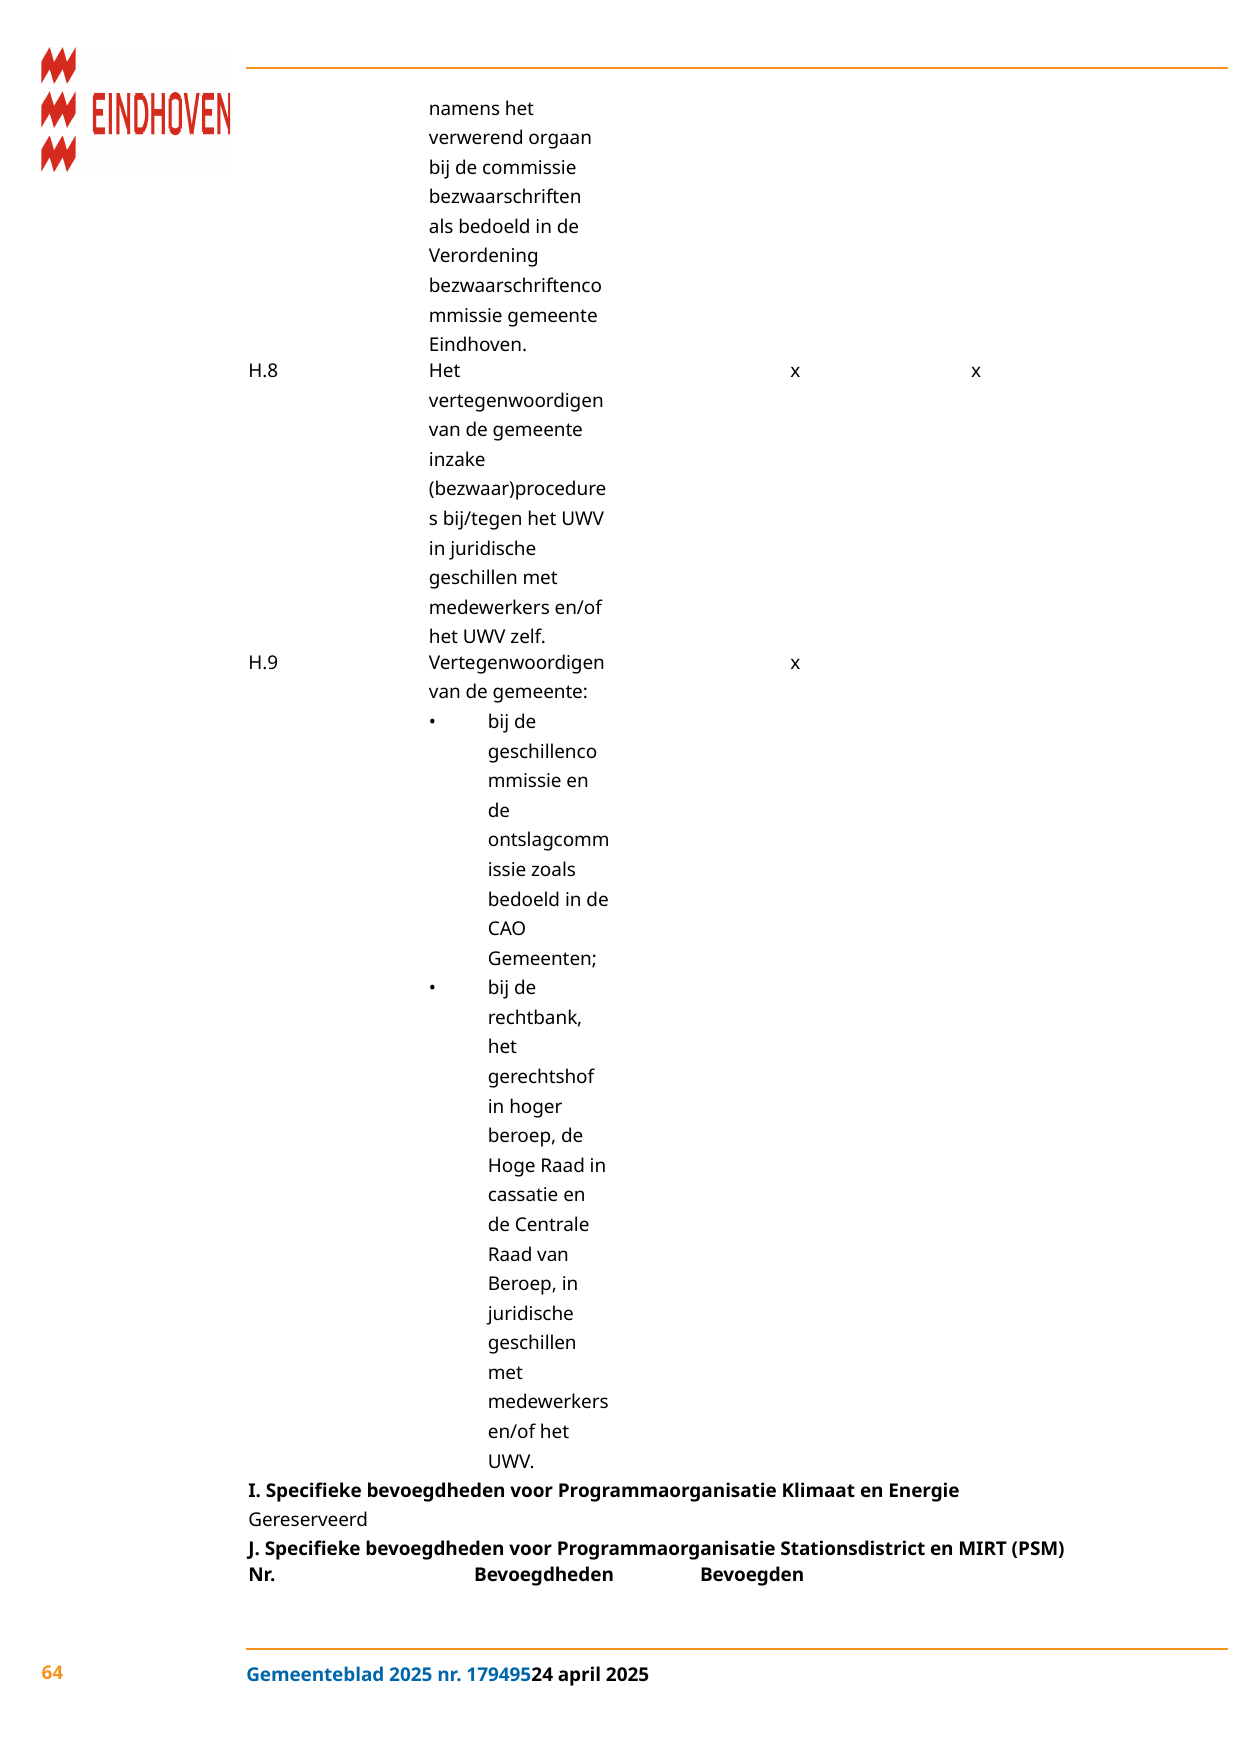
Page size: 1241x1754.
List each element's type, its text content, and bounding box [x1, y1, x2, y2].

table_cell Bevoegden [700, 1561, 1152, 1587]
table_cell Nr. [248, 1561, 474, 1587]
table_cell [609, 649, 790, 1474]
table_header J. Specifieke bevoegdheden voor Programmaorganisatie Stationsdistrict en MIRT (PSM) [248, 1536, 1152, 1561]
table_cell Bevoegdheden [474, 1561, 700, 1587]
table_cell namens het verwerend orgaan bij de commissie bezwaarschriften als bedoeld in de Verordening bezwaarschriftencommissie gemeente Eindhoven. [429, 95, 609, 357]
table_cell x [790, 649, 971, 1474]
table_cell H.9 [248, 649, 429, 1474]
picture [41, 47, 231, 172]
table_cell [609, 357, 790, 649]
table_cell [971, 649, 1152, 1474]
table_cell H.8 [248, 357, 429, 649]
table_cell Vertegenwoordigen van de gemeente: bij de geschillencommissie en de ontslagcommissie zoals bedoeld in de CAO Gemeenten; bij de rechtbank, het gerechtshof in hoger beroep, de Hoge Raad in cassatie en de Centrale Raad van Beroep, in juridische geschillen met medewerkers en/of het UWV. [429, 649, 609, 1474]
table_cell x [790, 357, 971, 649]
table_cell x [971, 357, 1152, 649]
table_cell [790, 95, 971, 357]
table_cell [248, 95, 429, 357]
table_cell [609, 95, 790, 357]
table_cell [971, 95, 1152, 357]
table_cell Het vertegenwoordigen van de gemeente inzake (bezwaar)procedures bij/tegen het UWV in juridische geschillen met medewerkers en/of het UWV zelf. [429, 357, 609, 649]
table_header I. Specifieke bevoegdheden voor Programmaorganisatie Klimaat en Energie Gereserveerd [248, 1477, 1152, 1532]
